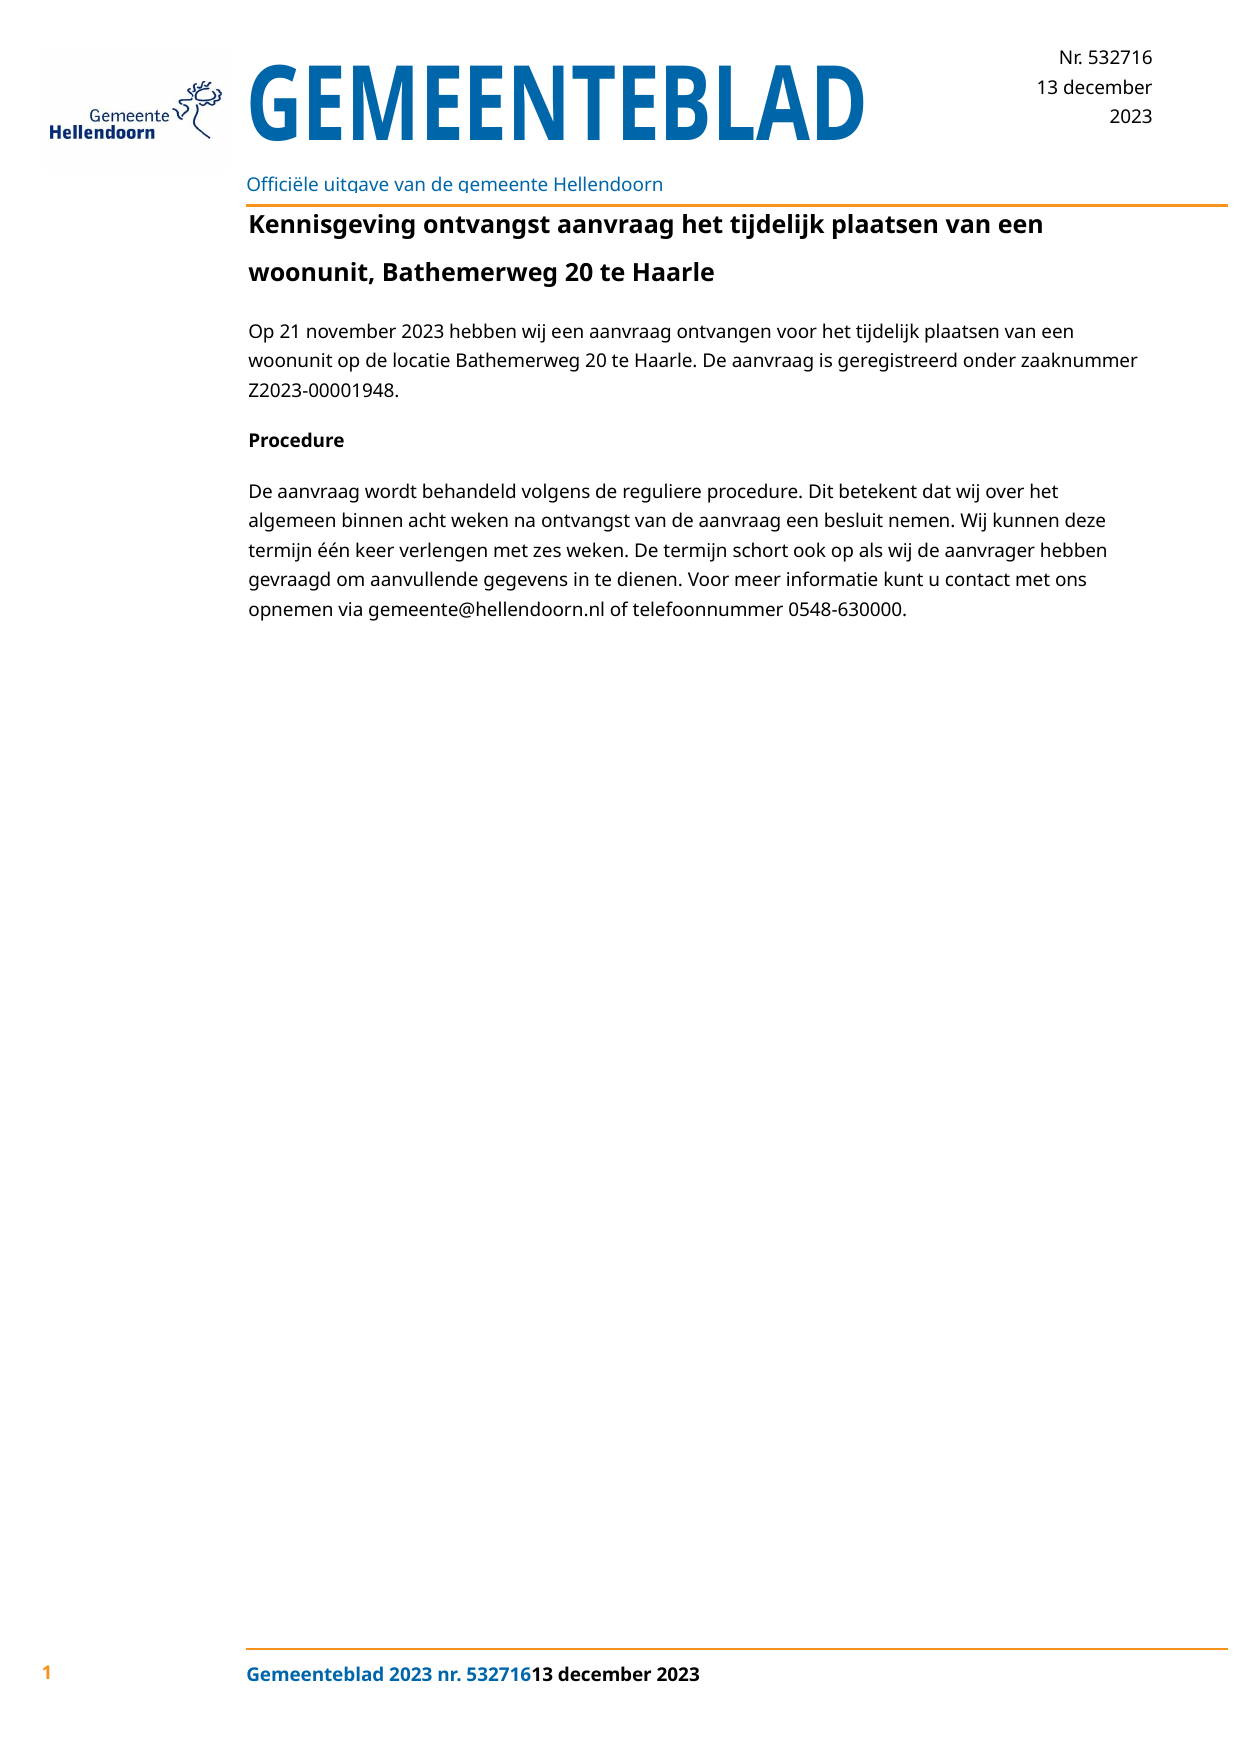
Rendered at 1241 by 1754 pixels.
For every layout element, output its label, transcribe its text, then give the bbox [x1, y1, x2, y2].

picture [41, 47, 231, 172]
text Procedure [248, 427, 1152, 453]
text Kennisgeving ontvangst aanvraag het tijdelijk plaatsen van een woonunit, Bathemerweg 20 te Haarle [248, 207, 1152, 288]
text De aanvraag wordt behandeld volgens de reguliere procedure. Dit betekent dat wij over het algemeen binnen acht weken na ontvangst van de aanvraag een besluit nemen. Wij kunnen deze termijn één keer verlengen met zes weken. De termijn schort ook op als wij de aanvrager hebben gevraagd om aanvullende gegevens in te dienen. Voor meer informatie kunt u contact met ons opnemen via gemeente@hellendoorn.nl of telefoonnummer 0548-630000. [248, 478, 1152, 622]
text Op 21 november 2023 hebben wij een aanvraag ontvangen voor het tijdelijk plaatsen van een woonunit op de locatie Bathemerweg 20 te Haarle. De aanvraag is geregistreerd onder zaaknummer Z2023-00001948. [248, 318, 1152, 403]
